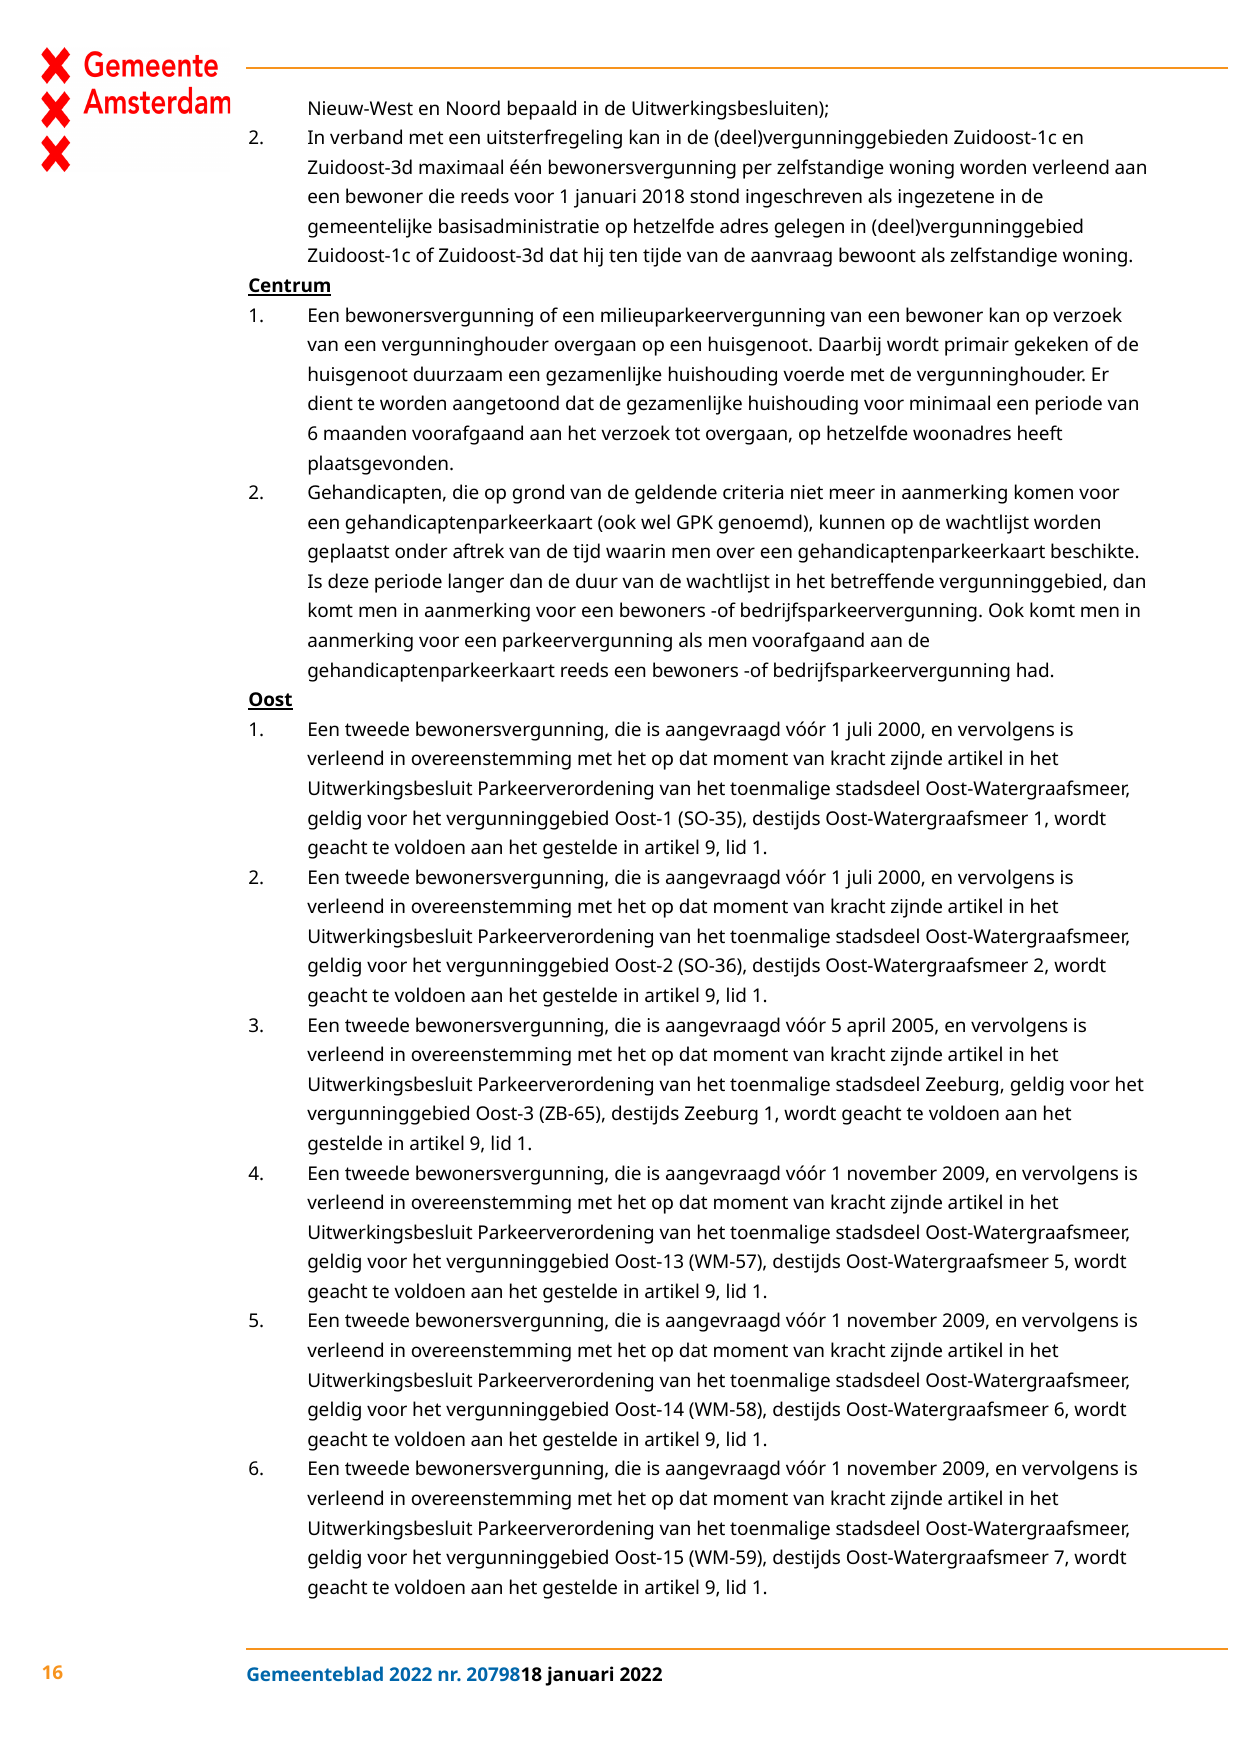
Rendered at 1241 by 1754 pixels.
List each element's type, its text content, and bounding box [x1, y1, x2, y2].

text Oost [248, 686, 1152, 712]
list Een tweede bewonersvergunning, die is aangevraagd vóór 1 juli 2000, en vervolgens is verleend in overeenstemming met het op dat moment van kracht zijnde artikel in het Uitwerkingsbesluit Parkeerverordening van het toenmalige stadsdeel Oost-Watergraafsmeer, geldig voor het vergunninggebied Oost-1 (SO-35), destijds Oost-Watergraafsmeer 1, wordt geacht te voldoen aan het gestelde in artikel 9, lid 1. [248, 716, 1152, 860]
picture [41, 47, 231, 172]
text Centrum [248, 272, 1152, 298]
list In verband met een uitsterfregeling kan in de (deel)vergunninggebieden Zuidoost-1c en Zuidoost-3d maximaal één bewonersvergunning per zelfstandige woning worden verleend aan een bewoner die reeds voor 1 januari 2018 stond ingeschreven als ingezetene in de gemeentelijke basisadministratie op hetzelfde adres gelegen in (deel)vergunninggebied Zuidoost-1c of Zuidoost-3d dat hij ten tijde van de aanvraag bewoont als zelfstandige woning. [248, 124, 1152, 268]
list Een tweede bewonersvergunning, die is aangevraagd vóór 1 november 2009, en vervolgens is verleend in overeenstemming met het op dat moment van kracht zijnde artikel in het Uitwerkingsbesluit Parkeerverordening van het toenmalige stadsdeel Oost-Watergraafsmeer, geldig voor het vergunninggebied Oost-13 (WM-57), destijds Oost-Watergraafsmeer 5, wordt geacht te voldoen aan het gestelde in artikel 9, lid 1. [248, 1160, 1152, 1304]
list Een tweede bewonersvergunning, die is aangevraagd vóór 1 november 2009, en vervolgens is verleend in overeenstemming met het op dat moment van kracht zijnde artikel in het Uitwerkingsbesluit Parkeerverordening van het toenmalige stadsdeel Oost-Watergraafsmeer, geldig voor het vergunninggebied Oost-14 (WM-58), destijds Oost-Watergraafsmeer 6, wordt geacht te voldoen aan het gestelde in artikel 9, lid 1. [248, 1308, 1152, 1452]
list Een bewonersvergunning of een milieuparkeervergunning van een bewoner kan op verzoek van een vergunninghouder overgaan op een huisgenoot. Daarbij wordt primair gekeken of de huisgenoot duurzaam een gezamenlijke huishouding voerde met de vergunninghouder. Er dient te worden aangetoond dat de gezamenlijke huishouding voor minimaal een periode van 6 maanden voorafgaand aan het verzoek tot overgaan, op hetzelfde woonadres heeft plaatsgevonden. [248, 302, 1152, 476]
list Een tweede bewonersvergunning, die is aangevraagd vóór 1 november 2009, en vervolgens is verleend in overeenstemming met het op dat moment van kracht zijnde artikel in het Uitwerkingsbesluit Parkeerverordening van het toenmalige stadsdeel Oost-Watergraafsmeer, geldig voor het vergunninggebied Oost-15 (WM-59), destijds Oost-Watergraafsmeer 7, wordt geacht te voldoen aan het gestelde in artikel 9, lid 1. [248, 1456, 1152, 1600]
list Een tweede bewonersvergunning, die is aangevraagd vóór 5 april 2005, en vervolgens is verleend in overeenstemming met het op dat moment van kracht zijnde artikel in het Uitwerkingsbesluit Parkeerverordening van het toenmalige stadsdeel Zeeburg, geldig voor het vergunninggebied Oost-3 (ZB-65), destijds Zeeburg 1, wordt geacht te voldoen aan het gestelde in artikel 9, lid 1. [248, 1012, 1152, 1156]
list Nieuw-West en Noord bepaald in de Uitwerkingsbesluiten); [248, 95, 1152, 121]
list Gehandicapten, die op grond van de geldende criteria niet meer in aanmerking komen voor een gehandicaptenparkeerkaart (ook wel GPK genoemd), kunnen op de wachtlijst worden geplaatst onder aftrek van de tijd waarin men over een gehandicaptenparkeerkaart beschikte. Is deze periode langer dan de duur van de wachtlijst in het betreffende vergunninggebied, dan komt men in aanmerking voor een bewoners -of bedrijfsparkeervergunning. Ook komt men in aanmerking voor een parkeervergunning als men voorafgaand aan de gehandicaptenparkeerkaart reeds een bewoners -of bedrijfsparkeervergunning had. [248, 479, 1152, 683]
list Een tweede bewonersvergunning, die is aangevraagd vóór 1 juli 2000, en vervolgens is verleend in overeenstemming met het op dat moment van kracht zijnde artikel in het Uitwerkingsbesluit Parkeerverordening van het toenmalige stadsdeel Oost-Watergraafsmeer, geldig voor het vergunninggebied Oost-2 (SO-36), destijds Oost-Watergraafsmeer 2, wordt geacht te voldoen aan het gestelde in artikel 9, lid 1. [248, 864, 1152, 1008]
